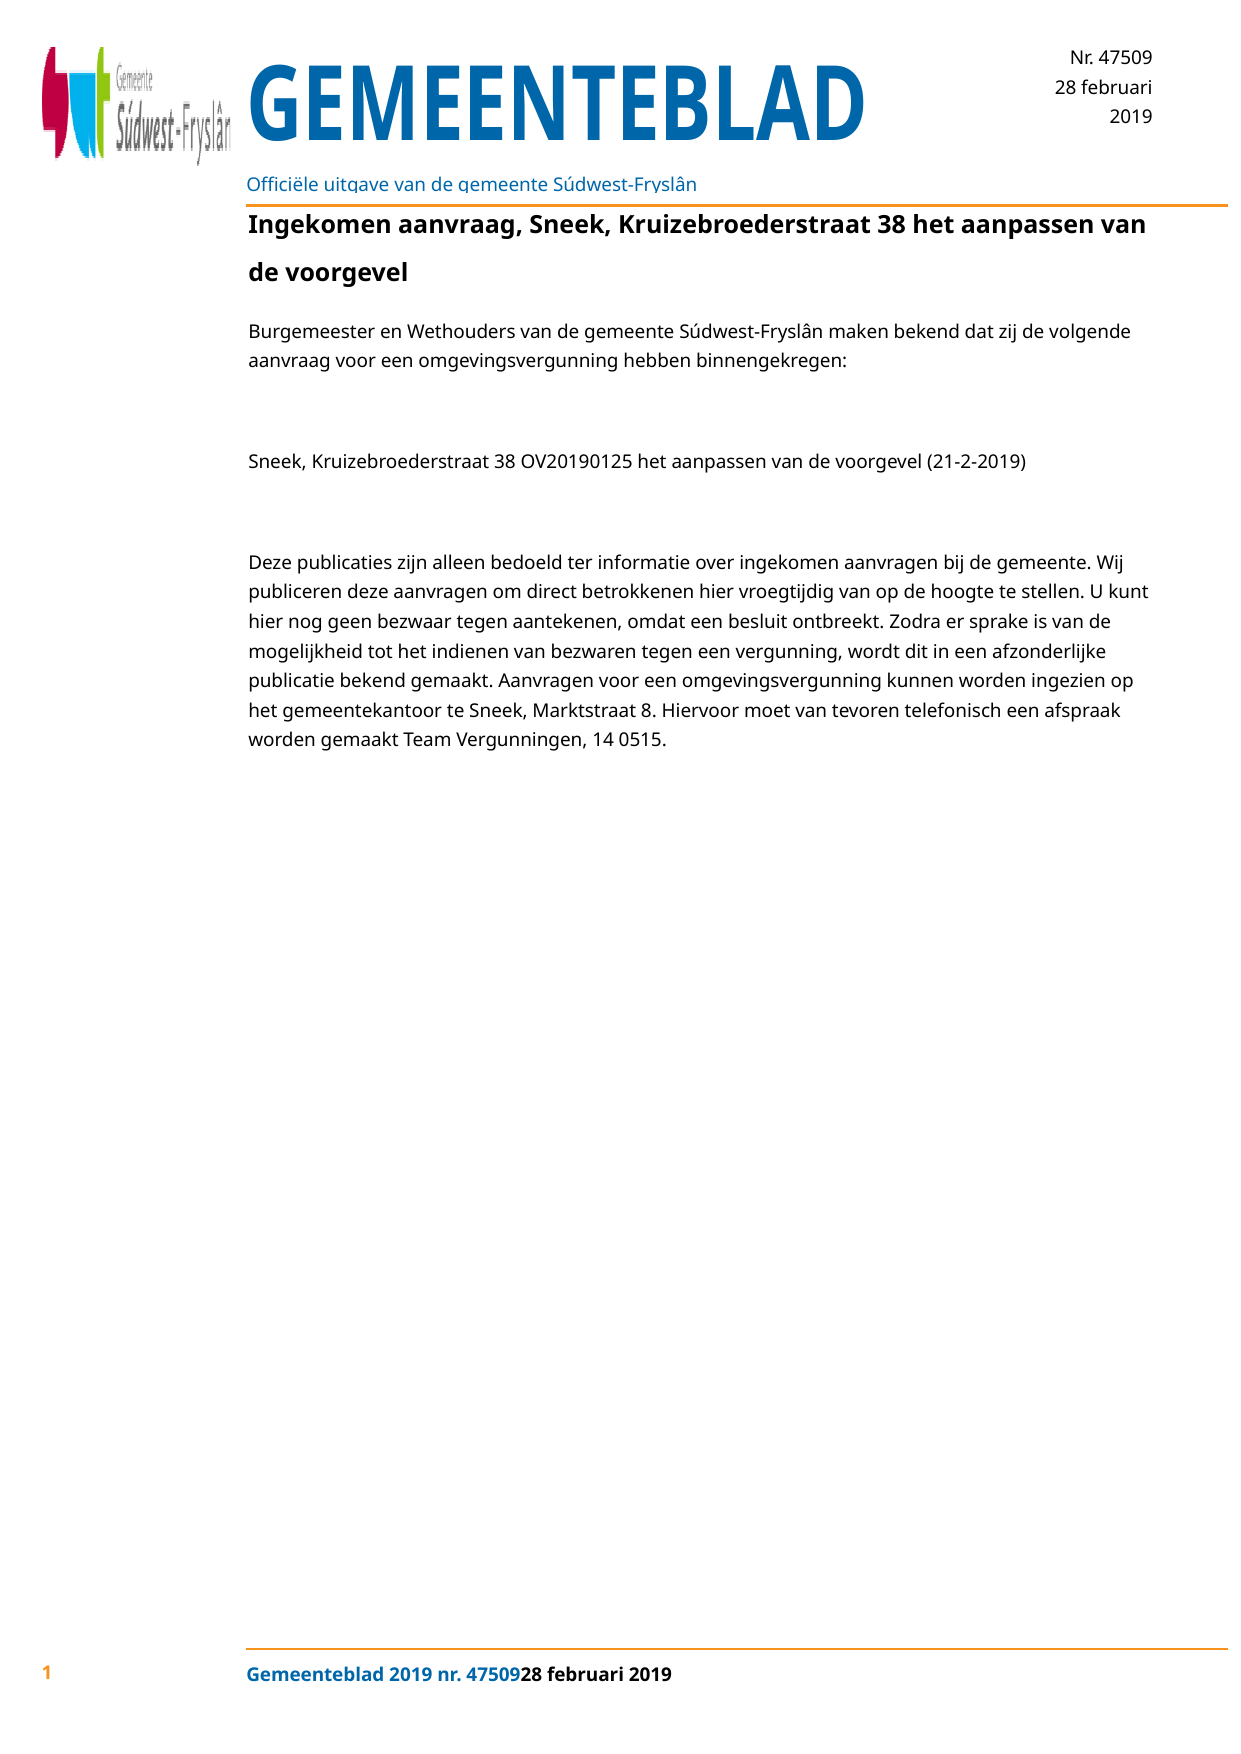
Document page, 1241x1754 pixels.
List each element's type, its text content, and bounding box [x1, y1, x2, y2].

text Ingekomen aanvraag, Sneek, Kruizebroederstraat 38 het aanpassen van de voorgevel [248, 207, 1152, 288]
text Sneek, Kruizebroederstraat 38 OV20190125 het aanpassen van de voorgevel (21-2-2019) [248, 448, 1152, 474]
text Burgemeester en Wethouders van de gemeente Súdwest-Fryslân maken bekend dat zij de volgende aanvraag voor een omgevingsvergunning hebben binnengekregen: [248, 318, 1152, 373]
picture [41, 47, 231, 172]
text Deze publicaties zijn alleen bedoeld ter informatie over ingekomen aanvragen bij de gemeente. Wij publiceren deze aanvragen om direct betrokkenen hier vroegtijdig van op de hoogte te stellen. U kunt hier nog geen bezwaar tegen aantekenen, omdat een besluit ontbreekt. Zodra er sprake is van de mogelijkheid tot het indienen van bezwaren tegen een vergunning, wordt dit in een afzonderlijke publicatie bekend gemaakt. Aanvragen voor een omgevingsvergunning kunnen worden ingezien op het gemeentekantoor te Sneek, Marktstraat 8. Hiervoor moet van tevoren telefonisch een afspraak worden gemaakt Team Vergunningen, 14 0515. [248, 549, 1152, 752]
